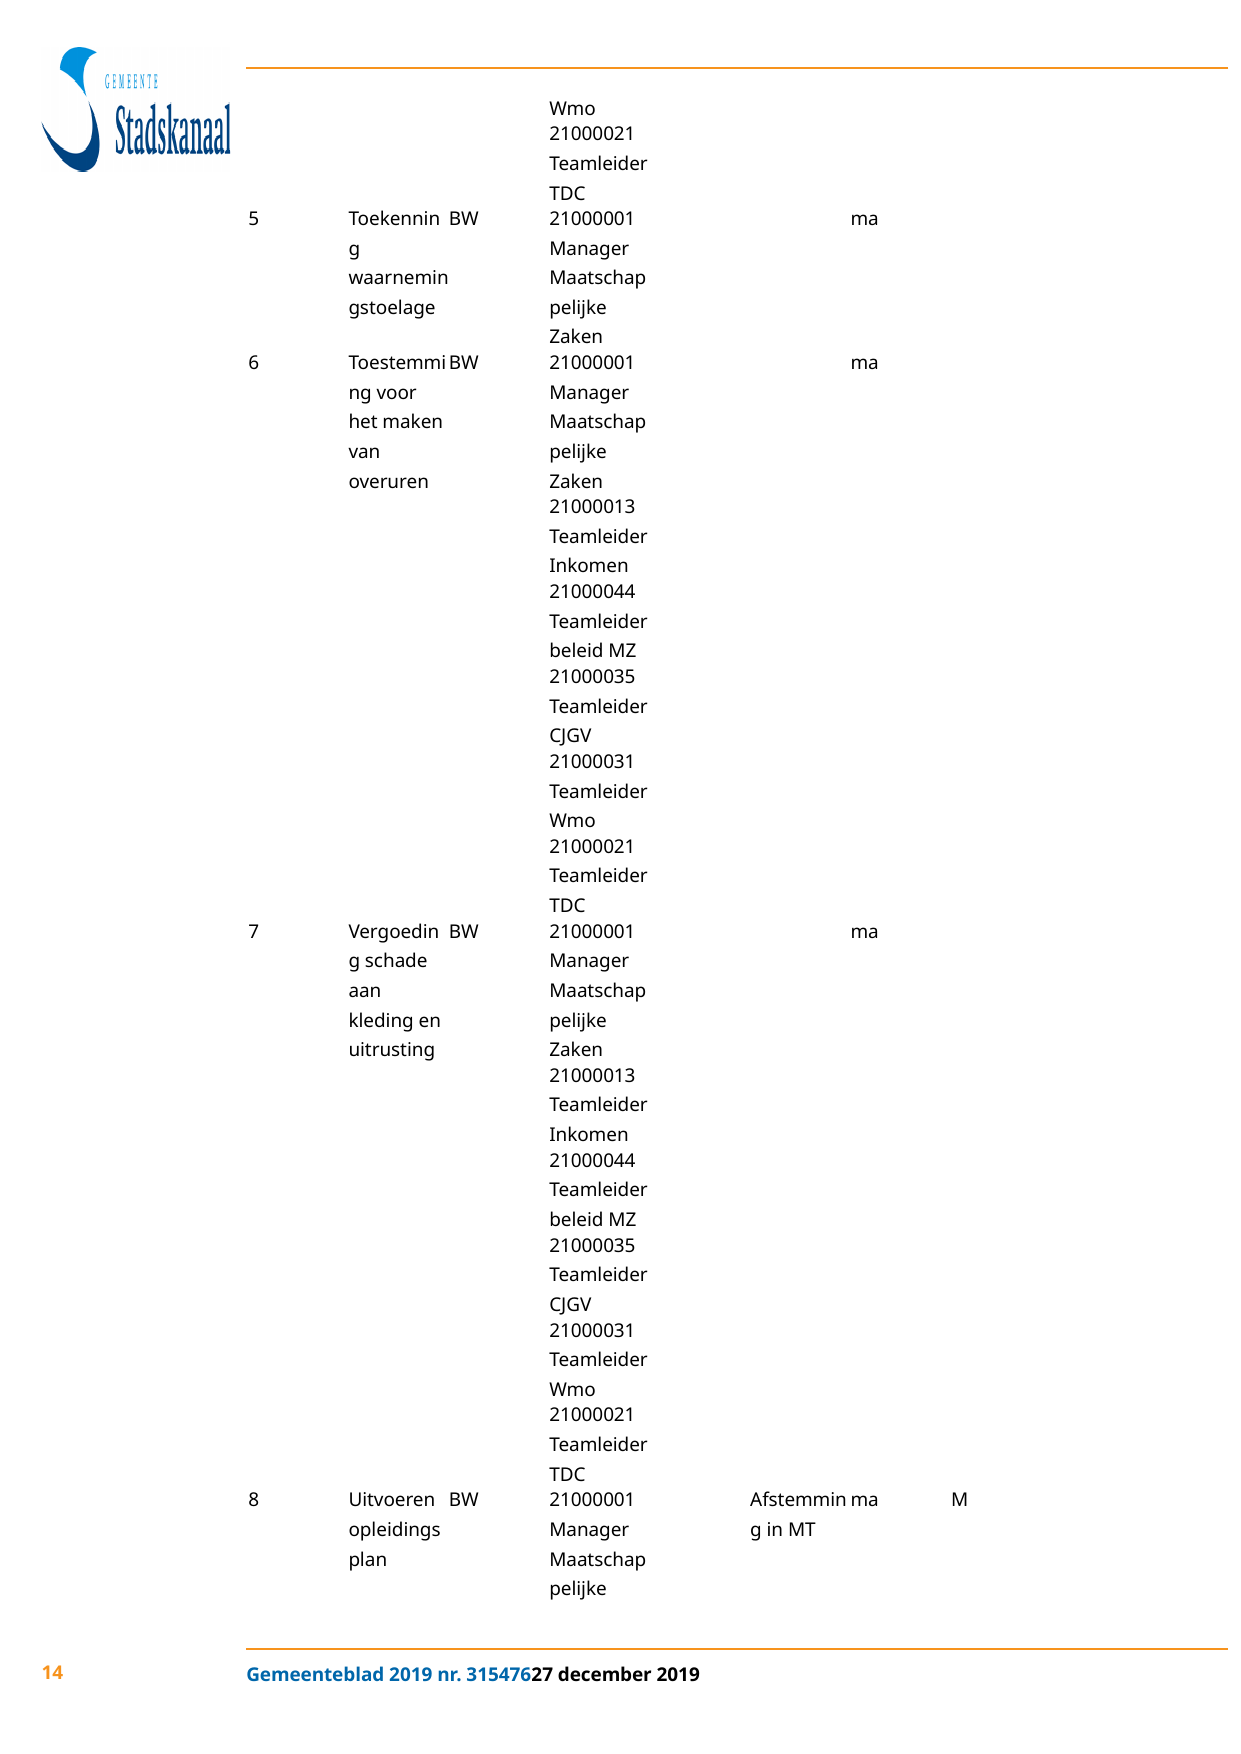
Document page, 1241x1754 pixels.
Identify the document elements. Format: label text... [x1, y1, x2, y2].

table_cell [650, 579, 750, 663]
table_cell [850, 121, 951, 205]
table_cell [348, 121, 449, 205]
table_cell [248, 1317, 348, 1402]
table_cell [348, 494, 449, 578]
table_cell 21000035 Teamleider CJGV [549, 1232, 649, 1317]
table_cell [750, 1402, 850, 1487]
table_cell [1051, 350, 1152, 493]
table_cell [248, 121, 348, 205]
table_cell [449, 494, 549, 578]
table_cell [1051, 1317, 1152, 1402]
table_cell [750, 579, 850, 663]
table_cell [449, 95, 549, 121]
table_cell Toekenning waarnemingstoelage [348, 205, 449, 349]
table_cell Toestemming voor het maken van overuren [348, 350, 449, 493]
table_cell 21000013 Teamleider Inkomen [549, 1062, 649, 1147]
table_cell [1051, 918, 1152, 1062]
table_cell 7 [248, 918, 348, 1062]
table_cell BW [449, 918, 549, 1062]
table_cell [750, 833, 850, 918]
table_cell [951, 663, 1051, 748]
table_cell [850, 1062, 951, 1147]
table_cell [449, 1147, 549, 1232]
table_cell Afstemming in MT [750, 1487, 850, 1601]
table_cell [1051, 1487, 1152, 1601]
table_cell ma [850, 350, 951, 493]
table_cell [248, 1147, 348, 1232]
table_cell [1051, 1402, 1152, 1487]
table_cell 21000021 Teamleider TDC [549, 121, 649, 205]
table_cell [449, 748, 549, 833]
table_cell [348, 579, 449, 663]
table_cell [449, 663, 549, 748]
table_cell [650, 1062, 750, 1147]
table_cell [951, 494, 1051, 578]
table_cell [750, 1147, 850, 1232]
table_cell [750, 1232, 850, 1317]
table_cell [951, 350, 1051, 493]
table_cell [650, 663, 750, 748]
table_cell [348, 95, 449, 121]
table_cell [1051, 494, 1152, 578]
table_cell [348, 1402, 449, 1487]
table_cell [750, 1317, 850, 1402]
table_cell [850, 1232, 951, 1317]
table_cell Uitvoeren opleidingsplan [348, 1487, 449, 1601]
table_cell [449, 1402, 549, 1487]
table_cell [248, 1062, 348, 1147]
table_cell [850, 1147, 951, 1232]
table_cell [951, 1402, 1051, 1487]
table_cell 21000001 Manager Maatschappelijke Zaken [549, 350, 649, 493]
table_cell [248, 663, 348, 748]
table_cell [951, 579, 1051, 663]
table_cell [449, 1232, 549, 1317]
table_cell [650, 205, 750, 349]
table_cell [248, 1402, 348, 1487]
table_cell [650, 1147, 750, 1232]
table_cell [248, 579, 348, 663]
table_cell [951, 205, 1051, 349]
table_cell [449, 1062, 549, 1147]
table_cell [348, 663, 449, 748]
table_cell [951, 95, 1051, 121]
table_cell 5 [248, 205, 348, 349]
table_cell [1051, 121, 1152, 205]
table_cell [348, 833, 449, 918]
table_cell [1051, 95, 1152, 121]
table_cell [1051, 748, 1152, 833]
table_cell [248, 748, 348, 833]
table_cell [449, 833, 549, 918]
table_cell [650, 494, 750, 578]
table_cell [850, 833, 951, 918]
table_cell [951, 1147, 1051, 1232]
table_cell [750, 494, 850, 578]
table_cell [650, 833, 750, 918]
table_cell [248, 833, 348, 918]
table_cell [650, 121, 750, 205]
table_cell [750, 95, 850, 121]
table_cell [951, 918, 1051, 1062]
table_cell [850, 1317, 951, 1402]
table_cell 6 [248, 350, 348, 493]
picture [41, 47, 231, 172]
table_cell 21000031 Teamleider Wmo [549, 748, 649, 833]
table_cell [750, 918, 850, 1062]
table_cell [750, 1062, 850, 1147]
table_cell [951, 748, 1051, 833]
table_cell [1051, 833, 1152, 918]
table_cell BW [449, 205, 549, 349]
table_cell [850, 748, 951, 833]
table_cell [951, 1232, 1051, 1317]
table_cell [850, 1402, 951, 1487]
table_cell [1051, 1147, 1152, 1232]
table_cell [850, 579, 951, 663]
table_cell [650, 1487, 750, 1601]
table_cell BW [449, 350, 549, 493]
table_cell M [951, 1487, 1051, 1601]
table_cell 21000001 Manager Maatschappelijke Zaken [549, 918, 649, 1062]
table_cell [850, 663, 951, 748]
table_cell [951, 833, 1051, 918]
table_cell [248, 1232, 348, 1317]
table_cell [1051, 579, 1152, 663]
table_cell ma [850, 918, 951, 1062]
table_cell [1051, 1062, 1152, 1147]
table_cell [1051, 205, 1152, 349]
table_cell [951, 1317, 1051, 1402]
table_cell [248, 494, 348, 578]
table_cell 21000044 Teamleider beleid MZ [549, 1147, 649, 1232]
table_cell [750, 350, 850, 493]
table_cell [951, 121, 1051, 205]
table_cell [348, 1062, 449, 1147]
table_cell [750, 748, 850, 833]
table_cell 21000013 Teamleider Inkomen [549, 494, 649, 578]
table_cell [248, 95, 348, 121]
table_cell 21000035 Teamleider CJGV [549, 663, 649, 748]
table_cell [850, 95, 951, 121]
table_cell [650, 918, 750, 1062]
table_cell [750, 205, 850, 349]
table_cell 8 [248, 1487, 348, 1601]
table_cell ma [850, 205, 951, 349]
table_cell [650, 748, 750, 833]
table_cell [650, 1402, 750, 1487]
table_cell 21000001 Manager Maatschappelijke [549, 1487, 649, 1601]
table_cell [650, 1232, 750, 1317]
table_cell [650, 350, 750, 493]
table_cell [449, 1317, 549, 1402]
table_cell [348, 1317, 449, 1402]
table_cell [348, 1147, 449, 1232]
table_cell [348, 748, 449, 833]
table_cell [750, 121, 850, 205]
table_cell 21000001 Manager Maatschappelijke Zaken [549, 205, 649, 349]
table_cell ma [850, 1487, 951, 1601]
table_cell 21000031 Teamleider Wmo [549, 1317, 649, 1402]
table_cell [1051, 1232, 1152, 1317]
table_cell Vergoeding schade aan kleding en uitrusting [348, 918, 449, 1062]
table_cell 21000044 Teamleider beleid MZ [549, 579, 649, 663]
table_cell BW [449, 1487, 549, 1601]
table_cell [951, 1062, 1051, 1147]
table_cell [650, 1317, 750, 1402]
table_cell Wmo [549, 95, 649, 121]
table_cell [449, 121, 549, 205]
table_cell 21000021 Teamleider TDC [549, 833, 649, 918]
table_cell [850, 494, 951, 578]
table_cell [449, 579, 549, 663]
table_cell 21000021 Teamleider TDC [549, 1402, 649, 1487]
table_cell [1051, 663, 1152, 748]
table_cell [348, 1232, 449, 1317]
table_cell [750, 663, 850, 748]
table_cell [650, 95, 750, 121]
